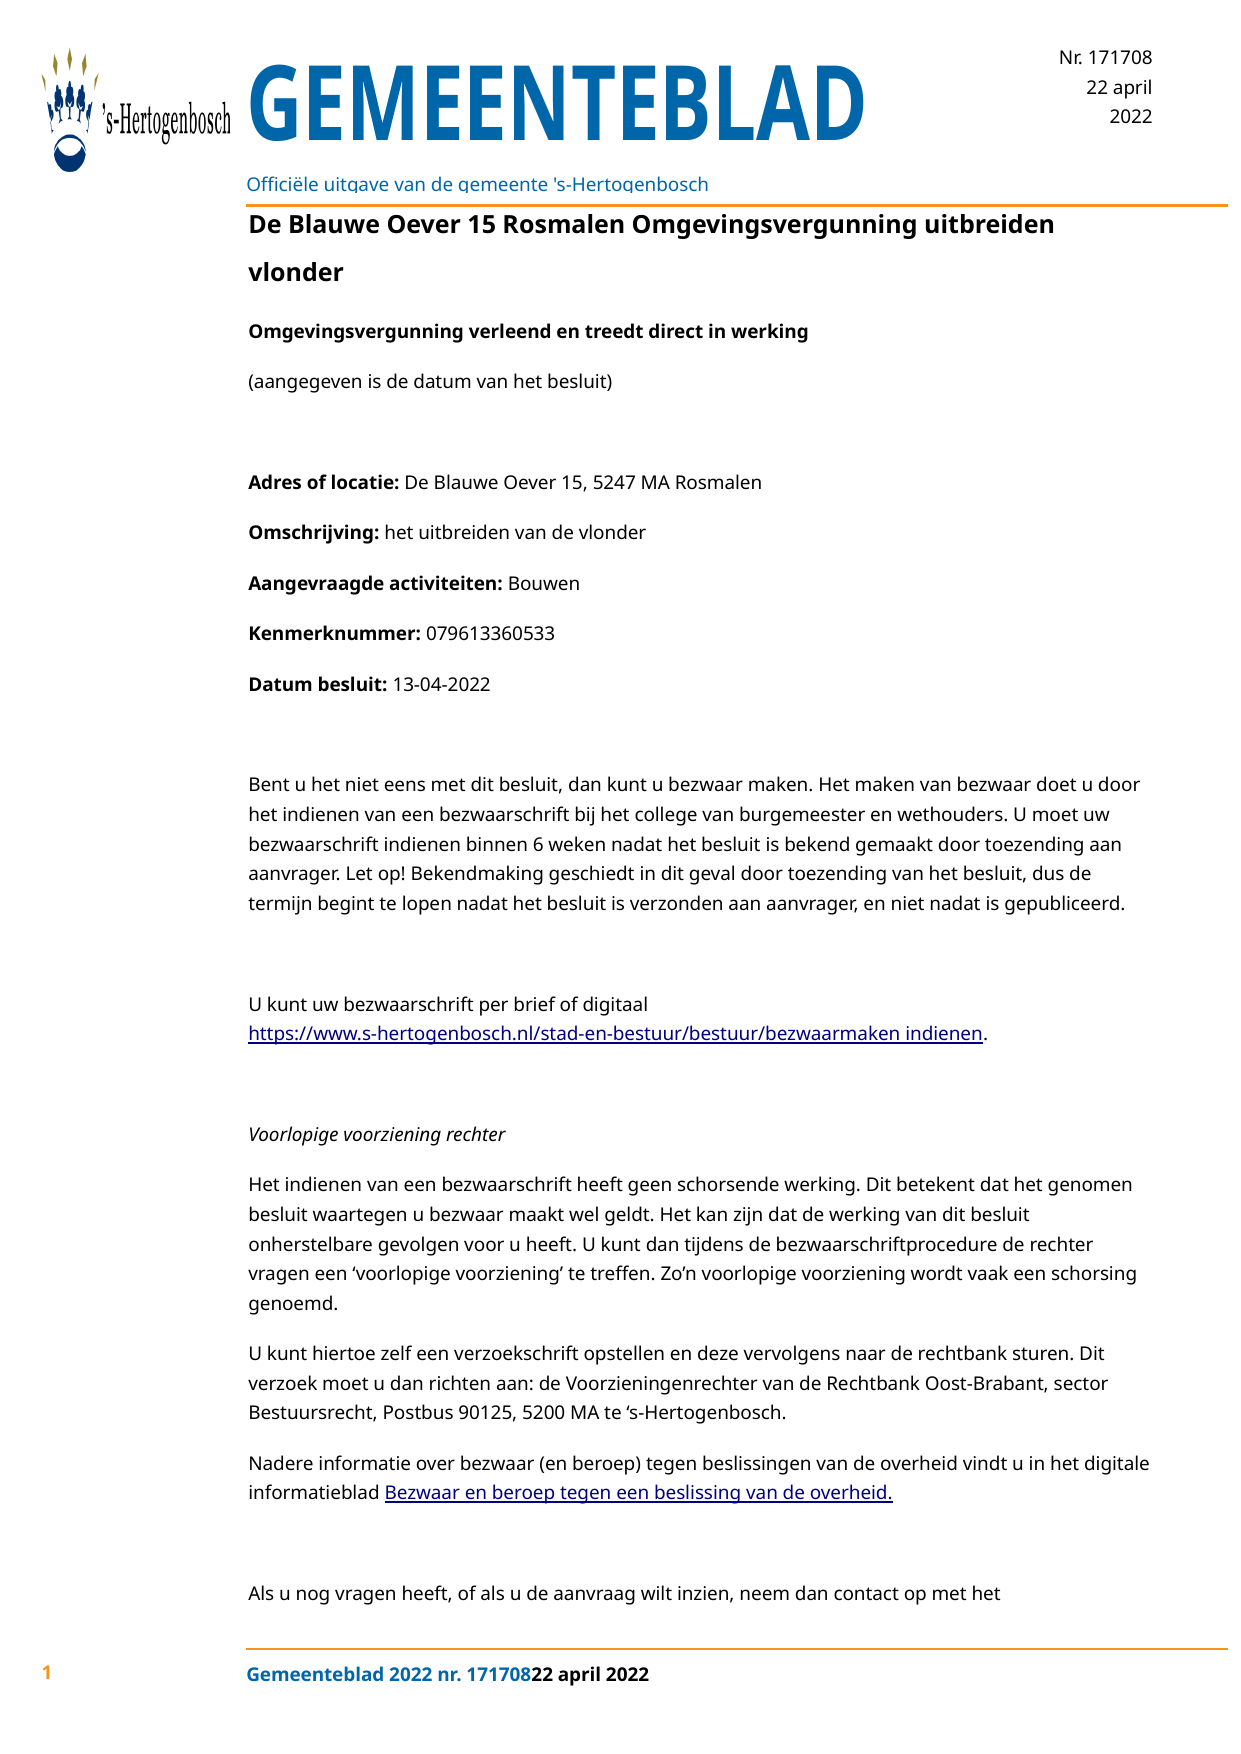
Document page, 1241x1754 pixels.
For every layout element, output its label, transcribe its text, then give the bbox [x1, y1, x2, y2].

text Omschrijving: het uitbreiden van de vlonder [248, 519, 1152, 545]
text Bent u het niet eens met dit besluit, dan kunt u bezwaar maken. Het maken van bezwaar doet u door het indienen van een bezwaarschrift bij het college van burgemeester en wethouders. U moet uw bezwaarschrift indienen binnen 6 weken nadat het besluit is bekend gemaakt door toezending aan aanvrager. Let op! Bekendmaking geschiedt in dit geval door toezending van het besluit, dus de termijn begint te lopen nadat het besluit is verzonden aan aanvrager, en niet nadat is gepubliceerd. [248, 772, 1152, 916]
text U kunt uw bezwaarschrift per brief of digitaal https://www.s-hertogenbosch.nl/stad-en-bestuur/bestuur/bezwaarmaken indienen. [248, 991, 1152, 1046]
text Aangevraagde activiteiten: Bouwen [248, 570, 1152, 596]
text Kenmerknummer: 079613360533 [248, 620, 1152, 646]
text Als u nog vragen heeft, of als u de aanvraag wilt inzien, neem dan contact op met het [248, 1580, 1152, 1606]
text Datum besluit: 13-04-2022 [248, 671, 1152, 697]
text Nadere informatie over bezwaar (en beroep) tegen beslissingen van de overheid vindt u in het digitale informatieblad Bezwaar en beroep tegen een beslissing van de overheid. [248, 1450, 1152, 1505]
text Voorlopige voorziening rechter [248, 1121, 1152, 1147]
text Het indienen van een bezwaarschrift heeft geen schorsende werking. Dit betekent dat het genomen besluit waartegen u bezwaar maakt wel geldt. Het kan zijn dat de werking van dit besluit onherstelbare gevolgen voor u heeft. U kunt dan tijdens de bezwaarschriftprocedure de rechter vragen een ‘voorlopige voorziening’ te treffen. Zo’n voorlopige voorziening wordt vaak een schorsing genoemd. [248, 1172, 1152, 1316]
text (aangegeven is de datum van het besluit) [248, 368, 1152, 394]
text Adres of locatie: De Blauwe Oever 15, 5247 MA Rosmalen [248, 469, 1152, 495]
text Omgevingsvergunning verleend en treedt direct in werking [248, 318, 1152, 344]
text De Blauwe Oever 15 Rosmalen Omgevingsvergunning uitbreiden vlonder [248, 207, 1152, 288]
picture [41, 47, 231, 172]
text U kunt hiertoe zelf een verzoekschrift opstellen en deze vervolgens naar de rechtbank sturen. Dit verzoek moet u dan richten aan: de Voorzieningenrechter van de Rechtbank Oost-Brabant, sector Bestuursrecht, Postbus 90125, 5200 MA te ‘s-Hertogenbosch. [248, 1340, 1152, 1425]
